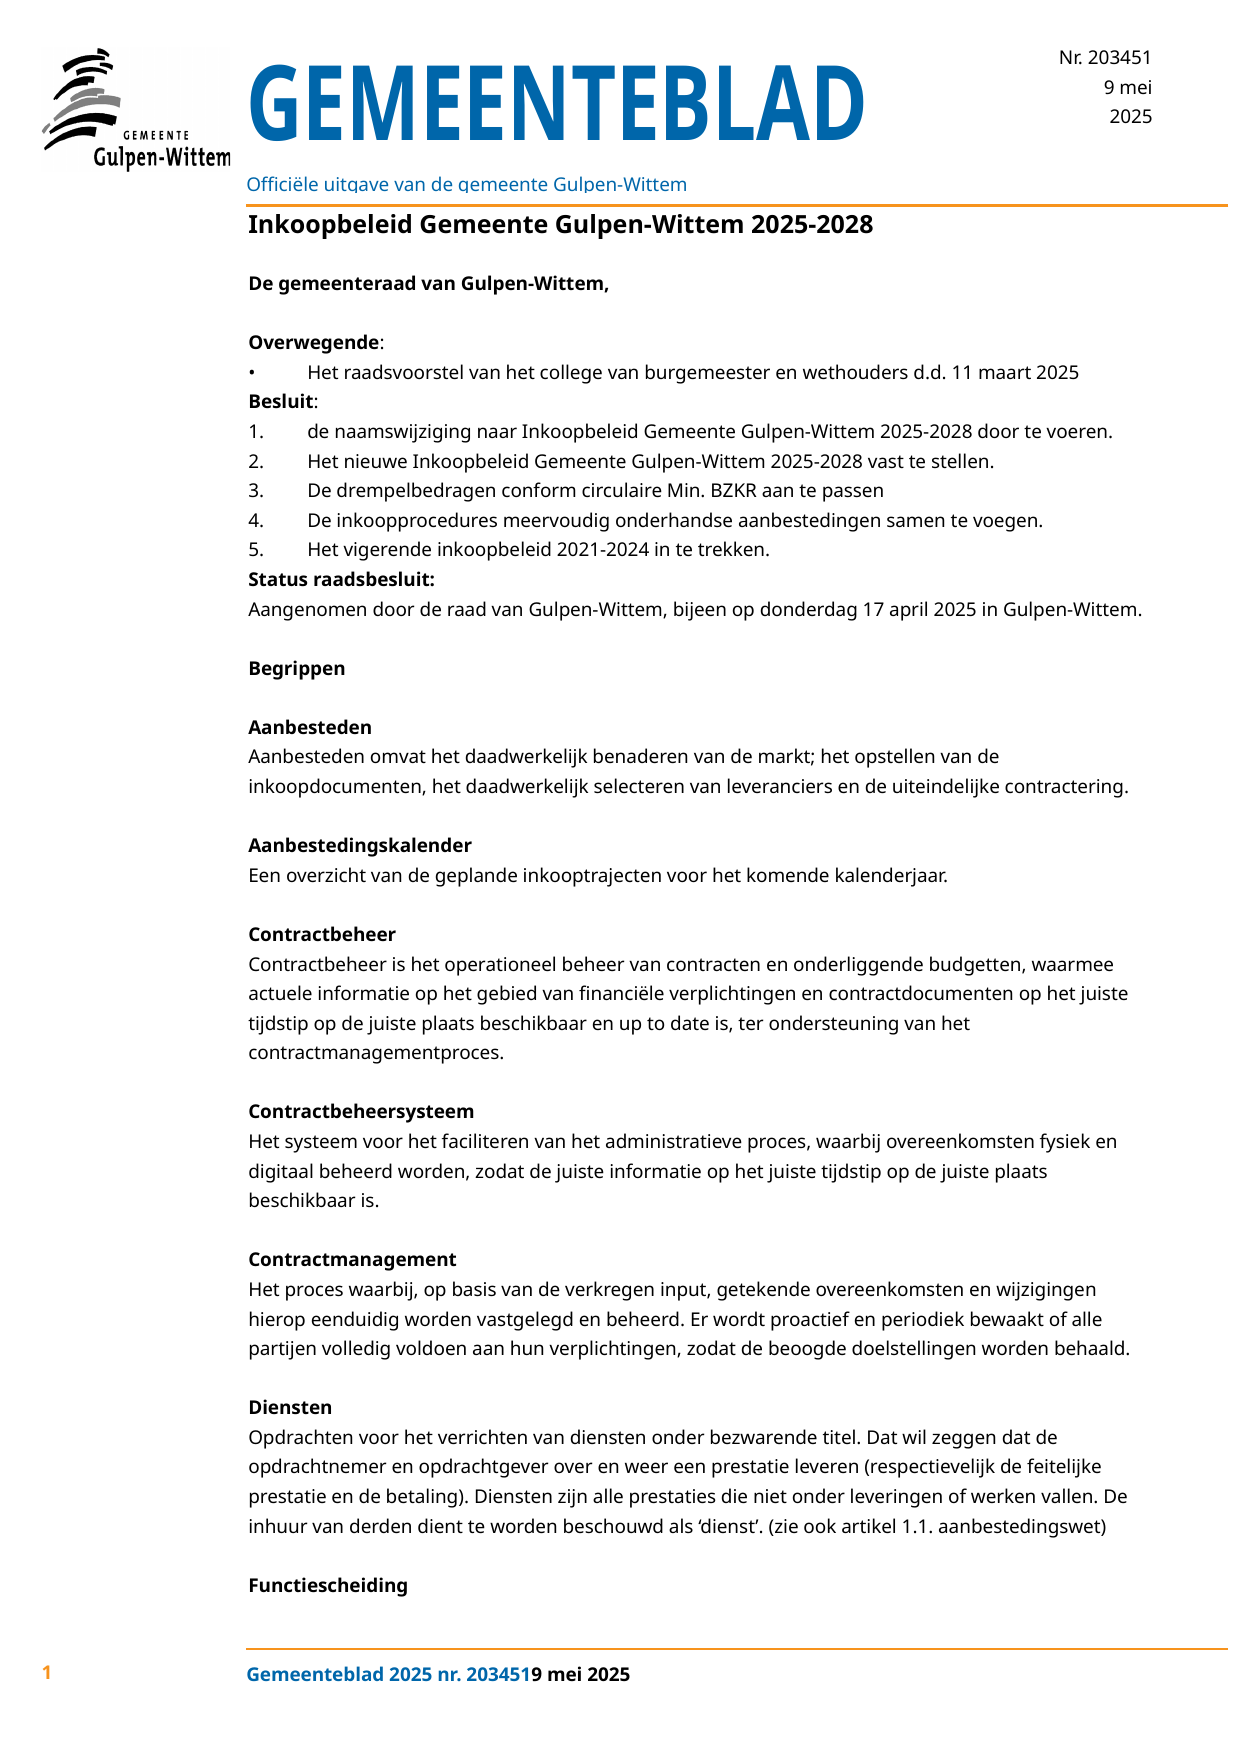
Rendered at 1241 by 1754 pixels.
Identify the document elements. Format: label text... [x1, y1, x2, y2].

list de naamswijziging naar Inkoopbeleid Gemeente Gulpen-Wittem 2025-2028 door te voeren. [248, 418, 1152, 444]
list Het nieuwe Inkoopbeleid Gemeente Gulpen-Wittem 2025-2028 vast te stellen. [248, 448, 1152, 473]
text Het systeem voor het faciliteren van het administratieve proces, waarbij overeenkomsten fysiek en digitaal beheerd worden, zodat de juiste informatie op het juiste tijdstip op de juiste plaats beschikbaar is. [248, 1128, 1152, 1213]
text Aangenomen door de raad van Gulpen-Wittem, bijeen op donderdag 17 april 2025 in Gulpen-Wittem. [248, 596, 1152, 621]
text Inkoopbeleid Gemeente Gulpen-Wittem 2025-2028 [248, 207, 1152, 241]
text Opdrachten voor het verrichten van diensten onder bezwarende titel. Dat wil zeggen dat de opdrachtnemer en opdrachtgever over en weer een prestatie leveren (respectievelijk de feitelijke prestatie en de betaling). Diensten zijn alle prestaties die niet onder leveringen of werken vallen. De inhuur van derden dient te worden beschouwd als ‘dienst’. (zie ook artikel 1.1. aanbestedingswet) [248, 1424, 1152, 1538]
list Het vigerende inkoopbeleid 2021-2024 in te trekken. [248, 537, 1152, 562]
text Overwegende: [248, 329, 1152, 355]
text Het proces waarbij, op basis van de verkregen input, getekende overeenkomsten en wijzigingen hierop eenduidig worden vastgelegd en beheerd. Er wordt proactief en periodiek bewaakt of alle partijen volledig voldoen aan hun verplichtingen, zodat de beoogde doelstellingen worden behaald. [248, 1276, 1152, 1361]
text Contractbeheer is het operationeel beheer van contracten en onderliggende budgetten, waarmee actuele informatie op het gebied van financiële verplichtingen en contractdocumenten op het juiste tijdstip op de juiste plaats beschikbaar en up to date is, ter ondersteuning van het contractmanagementproces. [248, 951, 1152, 1065]
text Contractmanagement [248, 1247, 1152, 1272]
picture [41, 47, 231, 172]
list Het raadsvoorstel van het college van burgemeester en wethouders d.d. 11 maart 2025 [248, 359, 1152, 385]
text Functiescheiding [248, 1572, 1152, 1598]
text Een overzicht van de geplande inkooptrajecten voor het komende kalenderjaar. [248, 862, 1152, 888]
text De gemeenteraad van Gulpen-Wittem, [248, 270, 1152, 296]
text Aanbestedingskalender [248, 832, 1152, 858]
text Diensten [248, 1394, 1152, 1420]
text Aanbesteden omvat het daadwerkelijk benaderen van de markt; het opstellen van de inkoopdocumenten, het daadwerkelijk selecteren van leveranciers en de uiteindelijke contractering. [248, 744, 1152, 799]
text Aanbesteden [248, 714, 1152, 740]
text Status raadsbesluit: [248, 566, 1152, 592]
list De drempelbedragen conform circulaire Min. BZKR aan te passen [248, 477, 1152, 503]
text Contractbeheer [248, 921, 1152, 947]
text Begrippen [248, 655, 1152, 681]
text Contractbeheersysteem [248, 1099, 1152, 1124]
list De inkoopprocedures meervoudig onderhandse aanbestedingen samen te voegen. [248, 507, 1152, 533]
text Besluit: [248, 389, 1152, 414]
